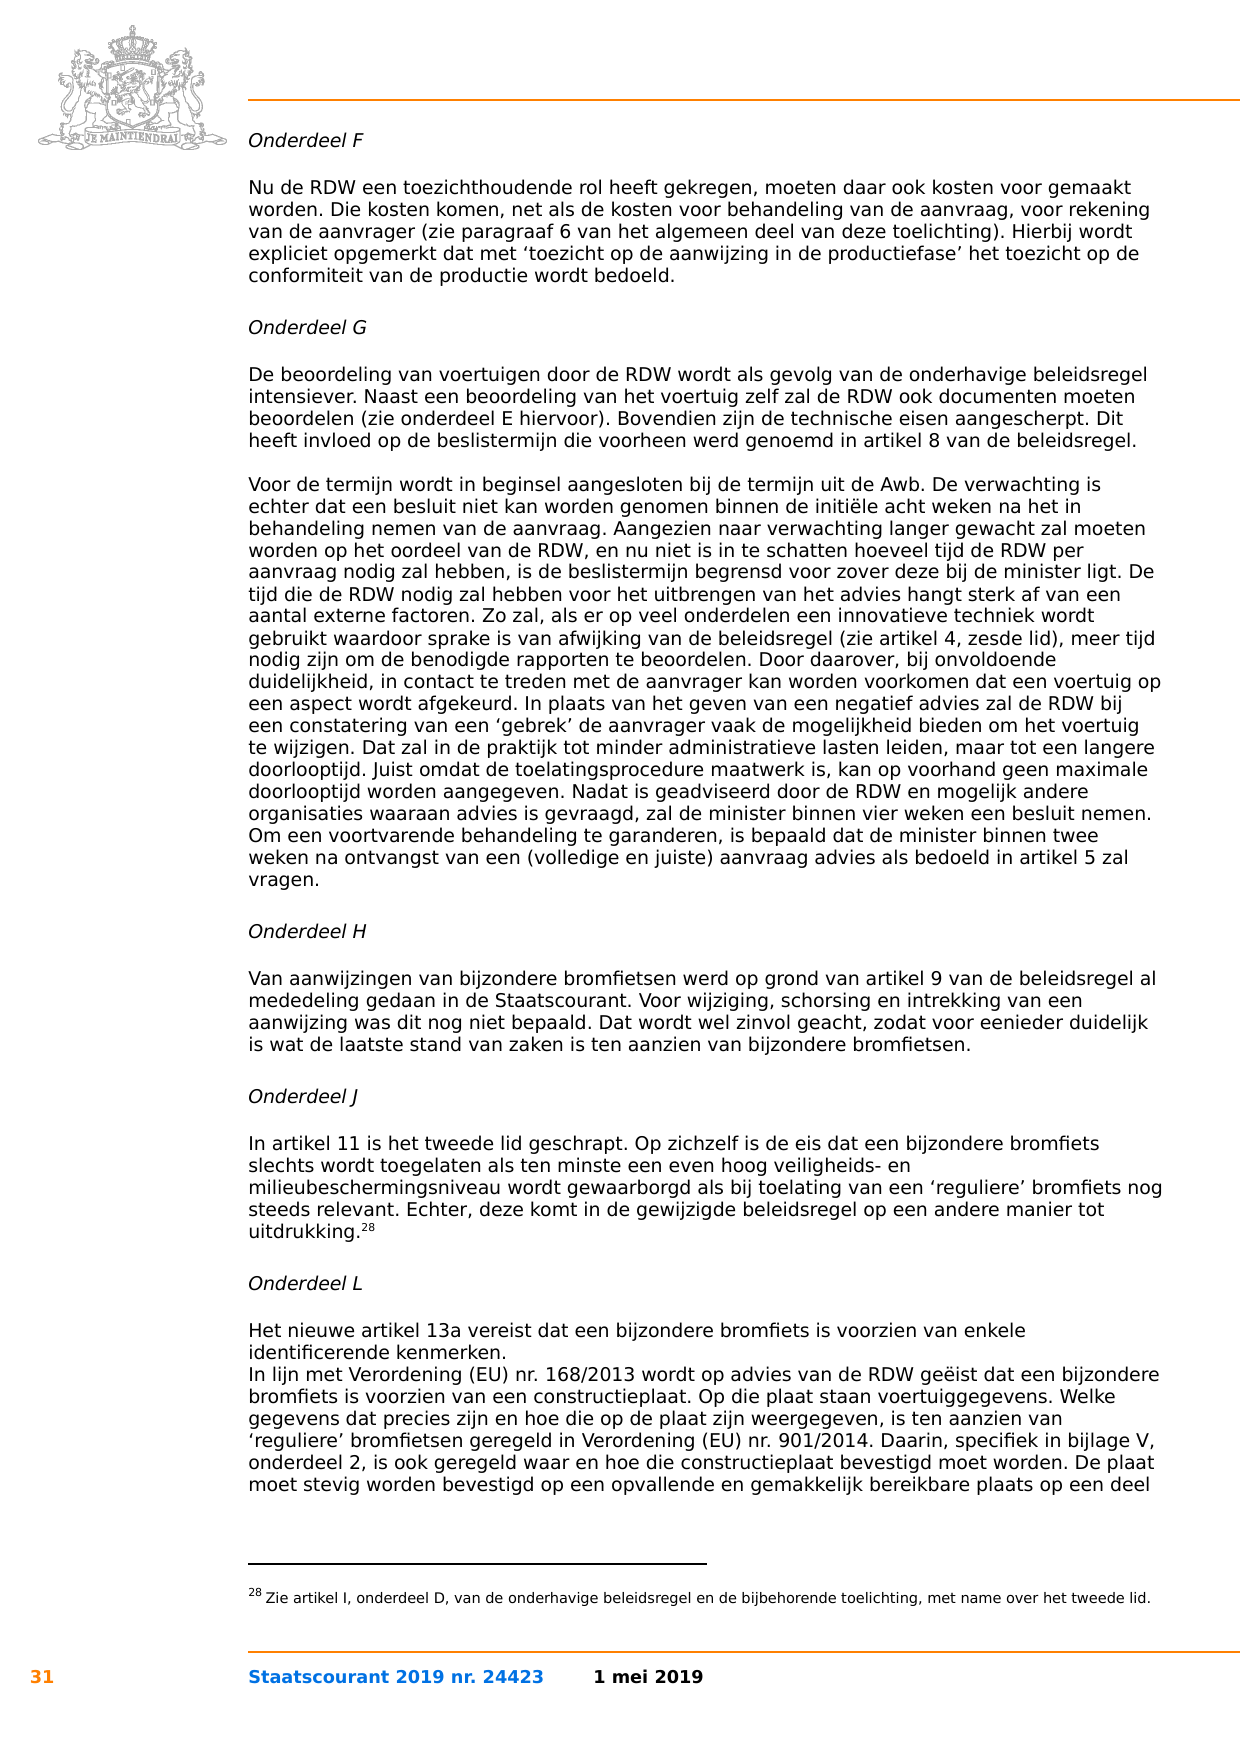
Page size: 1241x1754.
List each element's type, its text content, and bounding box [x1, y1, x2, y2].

subtitle Onderdeel H [248, 921, 1163, 943]
text Van aanwijzingen van bijzondere bromfietsen werd op grond van artikel 9 van de beleidsregel al mededeling gedaan in de Staatscourant. Voor wijziging, schorsing en intrekking van een aanwijzing was dit nog niet bepaald. Dat wordt wel zinvol geacht, zodat voor eenieder duidelijk is wat de laatste stand van zaken is ten aanzien van bijzondere bromfietsen. [248, 968, 1163, 1056]
subtitle Onderdeel J [248, 1086, 1163, 1108]
picture [38, 25, 227, 150]
text Nu de RDW een toezichthoudende rol heeft gekregen, moeten daar ook kosten voor gemaakt worden. Die kosten komen, net als de kosten voor behandeling van de aanvraag, voor rekening van de aanvrager (zie paragraaf 6 van het algemeen deel van deze toelichting). Hierbij wordt expliciet opgemerkt dat met ‘toezicht op de aanwijzing in de productiefase’ het toezicht op de conformiteit van de productie wordt bedoeld. [248, 177, 1163, 287]
text De beoordeling van voertuigen door de RDW wordt als gevolg van de onderhavige beleidsregel intensiever. Naast een beoordeling van het voertuig zelf zal de RDW ook documenten moeten beoordelen (zie onderdeel E hiervoor). Bovendien zijn de technische eisen aangescherpt. Dit heeft invloed op de beslistermijn die voorheen werd genoemd in artikel 8 van de beleidsregel. [248, 364, 1163, 452]
text Voor de termijn wordt in beginsel aangesloten bij de termijn uit de Awb. De verwachting is echter dat een besluit niet kan worden genomen binnen de initiële acht weken na het in behandeling nemen van de aanvraag. Aangezien naar verwachting langer gewacht zal moeten worden op het oordeel van de RDW, en nu niet is in te schatten hoeveel tijd de RDW per aanvraag nodig zal hebben, is de beslistermijn begrensd voor zover deze bij de minister ligt. De tijd die de RDW nodig zal hebben voor het uitbrengen van het advies hangt sterk af van een aantal externe factoren. Zo zal, als er op veel onderdelen een innovatieve techniek wordt gebruikt waardoor sprake is van afwijking van de beleidsregel (zie artikel 4, zesde lid), meer tijd nodig zijn om de benodigde rapporten te beoordelen. Door daarover, bij onvoldoende duidelijkheid, in contact te treden met de aanvrager kan worden voorkomen dat een voertuig op een aspect wordt afgekeurd. In plaats van het geven van een negatief advies zal de RDW bij een constatering van een ‘gebrek’ de aanvrager vaak de mogelijkheid bieden om het voertuig te wijzigen. Dat zal in de praktijk tot minder administratieve lasten leiden, maar tot een langere doorlooptijd. Juist omdat de toelatingsprocedure maatwerk is, kan op voorhand geen maximale doorlooptijd worden aangegeven. Nadat is geadviseerd door de RDW en mogelijk andere organisaties waaraan advies is gevraagd, zal de minister binnen vier weken een besluit nemen. Om een voortvarende behandeling te garanderen, is bepaald dat de minister binnen twee weken na ontvangst van een (volledige en juiste) aanvraag advies als bedoeld in artikel 5 zal vragen. [248, 473, 1163, 891]
subtitle Onderdeel F [248, 130, 1163, 152]
text In lijn met Verordening (EU) nr. 168/2013 wordt op advies van de RDW geëist dat een bijzondere bromfiets is voorzien van een constructieplaat. Op die plaat staan voertuiggegevens. Welke gegevens dat precies zijn en hoe die op de plaat zijn weergegeven, is ten aanzien van ‘reguliere’ bromfietsen geregeld in Verordening (EU) nr. 901/2014. Daarin, specifiek in bijlage V, onderdeel 2, is ook geregeld waar en hoe die constructieplaat bevestigd moet worden. De plaat moet stevig worden bevestigd op een opvallende en gemakkelijk bereikbare plaats op een deel [248, 1364, 1163, 1496]
text In artikel 11 is het tweede lid geschrapt. Op zichzelf is de eis dat een bijzondere bromfiets slechts wordt toegelaten als ten minste een even hoog veiligheids- en milieubeschermingsniveau wordt gewaarborgd als bij toelating van een ‘reguliere’ bromfiets nog steeds relevant. Echter, deze komt in de gewijzigde beleidsregel op een andere manier tot uitdrukking. [248, 1133, 1163, 1243]
text Het nieuwe artikel 13a vereist dat een bijzondere bromfiets is voorzien van enkele identificerende kenmerken. [248, 1320, 1163, 1364]
subtitle Onderdeel L [248, 1273, 1163, 1295]
subtitle Onderdeel G [248, 317, 1163, 339]
text Zie artikel I, onderdeel D, van de onderhavige beleidsregel en de bijbehorende toelichting, met name over het tweede lid. [248, 1586, 1163, 1608]
